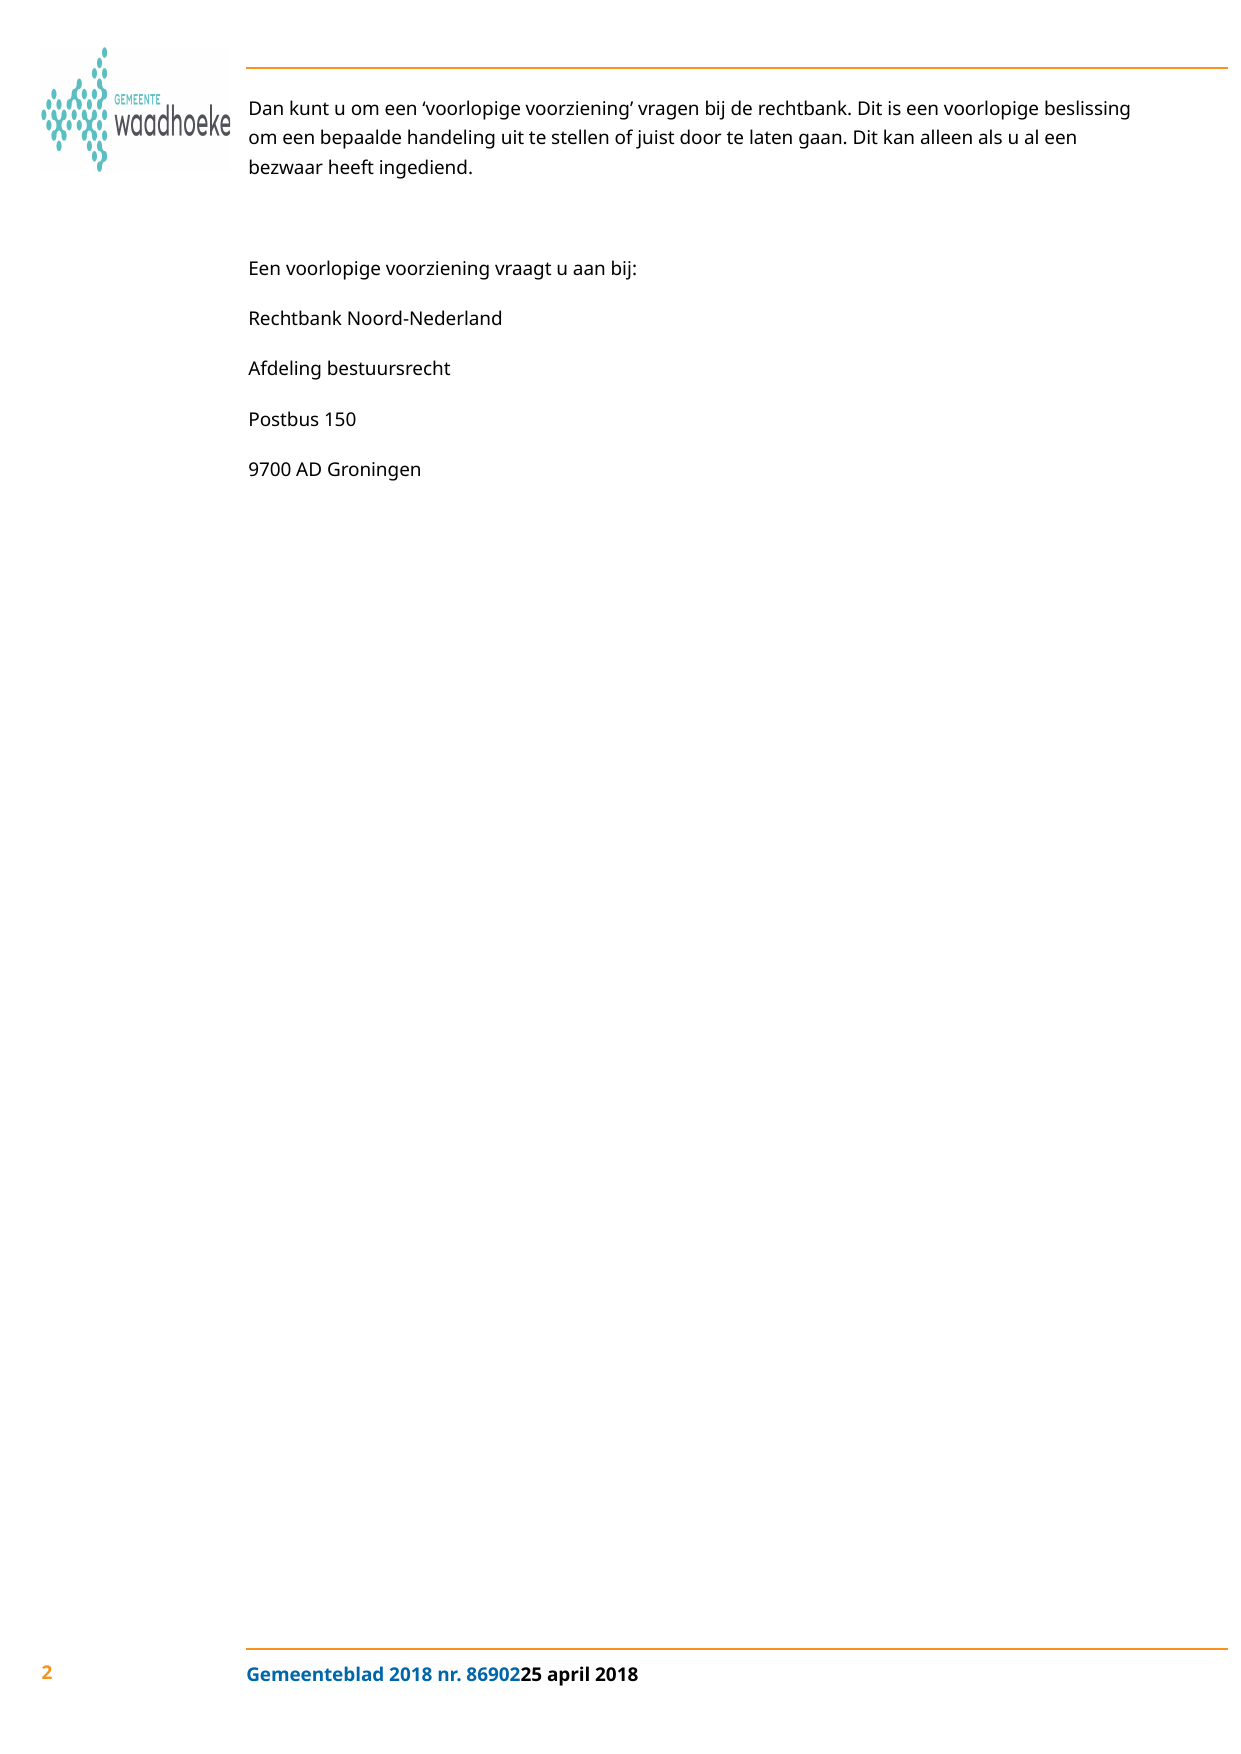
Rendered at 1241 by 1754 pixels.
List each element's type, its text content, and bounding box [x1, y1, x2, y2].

text Rechtbank Noord-Nederland [248, 305, 1152, 331]
text Postbus 150 [248, 406, 1152, 432]
picture [41, 47, 231, 172]
text Dan kunt u om een ‘voorlopige voorziening’ vragen bij de rechtbank. Dit is een voorlopige beslissing om een bepaalde handeling uit te stellen of juist door te laten gaan. Dit kan alleen als u al een bezwaar heeft ingediend. [248, 95, 1152, 180]
text Afdeling bestuursrecht [248, 356, 1152, 381]
text Een voorlopige voorziening vraagt u aan bij: [248, 255, 1152, 281]
text 9700 AD Groningen [248, 456, 1152, 482]
